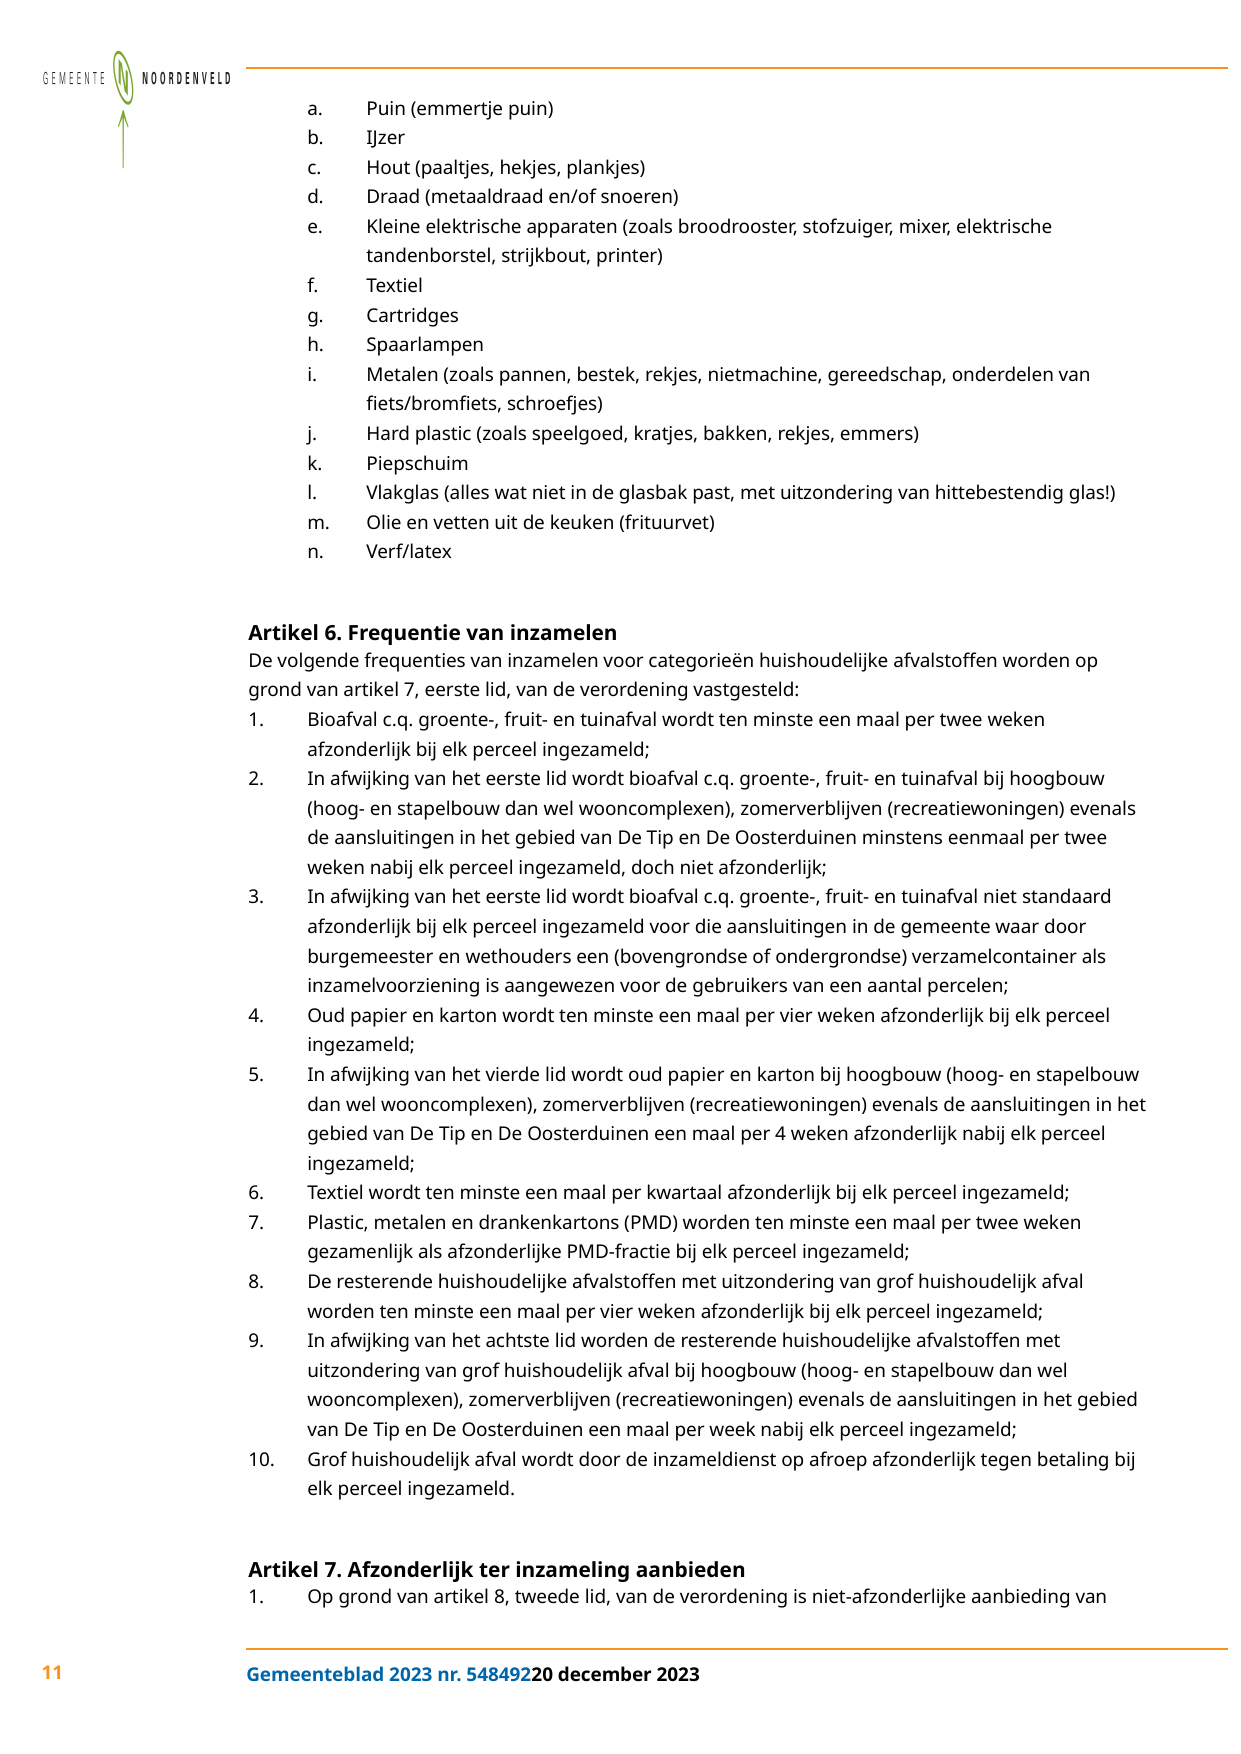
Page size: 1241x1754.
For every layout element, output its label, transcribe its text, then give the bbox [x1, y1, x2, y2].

list Spaarlampen [307, 331, 1152, 357]
text Artikel 7. Afzonderlijk ter inzameling aanbieden [248, 1555, 1152, 1584]
list De resterende huishoudelijke afvalstoffen met uitzondering van grof huishoudelijk afval worden ten minste een maal per vier weken afzonderlijk bij elk perceel ingezameld; [248, 1268, 1152, 1323]
list Vlakglas (alles wat niet in de glasbak past, met uitzondering van hittebestendig glas!) [307, 479, 1152, 505]
list Textiel wordt ten minste een maal per kwartaal afzonderlijk bij elk perceel ingezameld; [248, 1179, 1152, 1205]
list In afwijking van het achtste lid worden de resterende huishoudelijke afvalstoffen met uitzondering van grof huishoudelijk afval bij hoogbouw (hoog- en stapelbouw dan wel wooncomplexen), zomerverblijven (recreatiewoningen) evenals de aansluitingen in het gebied van De Tip en De Oosterduinen een maal per week nabij elk perceel ingezameld; [248, 1327, 1152, 1442]
list Piepschuim [307, 450, 1152, 476]
list Oud papier en karton wordt ten minste een maal per vier weken afzonderlijk bij elk perceel ingezameld; [248, 1002, 1152, 1057]
list Textiel [307, 272, 1152, 298]
list Draad (metaaldraad en/of snoeren) [307, 183, 1152, 209]
list Hout (paaltjes, hekjes, plankjes) [307, 154, 1152, 180]
list Verf/latex [307, 538, 1152, 564]
list Olie en vetten uit de keuken (frituurvet) [307, 509, 1152, 535]
list Hard plastic (zoals speelgoed, kratjes, bakken, rekjes, emmers) [307, 420, 1152, 446]
list Puin (emmertje puin) [307, 95, 1152, 121]
list Plastic, metalen en drankenkartons (PMD) worden ten minste een maal per twee weken gezamenlijk als afzonderlijke PMD-fractie bij elk perceel ingezameld; [248, 1209, 1152, 1264]
list In afwijking van het vierde lid wordt oud papier en karton bij hoogbouw (hoog- en stapelbouw dan wel wooncomplexen), zomerverblijven (recreatiewoningen) evenals de aansluitingen in het gebied van De Tip en De Oosterduinen een maal per 4 weken afzonderlijk nabij elk perceel ingezameld; [248, 1061, 1152, 1176]
list In afwijking van het eerste lid wordt bioafval c.q. groente-, fruit- en tuinafval niet standaard afzonderlijk bij elk perceel ingezameld voor die aansluitingen in de gemeente waar door burgemeester en wethouders een (bovengrondse of ondergrondse) verzamelcontainer als inzamelvoorziening is aangewezen voor de gebruikers van een aantal percelen; [248, 884, 1152, 998]
text Artikel 6. Frequentie van inzamelen [248, 618, 1152, 647]
list Op grond van artikel 8, tweede lid, van de verordening is niet-afzonderlijke aanbieding van [248, 1584, 1152, 1609]
list Kleine elektrische apparaten (zoals broodrooster, stofzuiger, mixer, elektrische tandenborstel, strijkbout, printer) [307, 213, 1152, 268]
list Metalen (zoals pannen, bestek, rekjes, nietmachine, gereedschap, onderdelen van fiets/bromfiets, schroefjes) [307, 361, 1152, 416]
list Grof huishoudelijk afval wordt door de inzameldienst op afroep afzonderlijk tegen betaling bij elk perceel ingezameld. [248, 1446, 1152, 1501]
list Cartridges [307, 302, 1152, 328]
list In afwijking van het eerste lid wordt bioafval c.q. groente-, fruit- en tuinafval bij hoogbouw (hoog- en stapelbouw dan wel wooncomplexen), zomerverblijven (recreatiewoningen) evenals de aansluitingen in het gebied van De Tip en De Oosterduinen minstens eenmaal per twee weken nabij elk perceel ingezameld, doch niet afzonderlijk; [248, 765, 1152, 880]
text De volgende frequenties van inzamelen voor categorieën huishoudelijke afvalstoffen worden op grond van artikel 7, eerste lid, van de verordening vastgesteld: [248, 647, 1152, 702]
list Bioafval c.q. groente-, fruit- en tuinafval wordt ten minste een maal per twee weken afzonderlijk bij elk perceel ingezameld; [248, 706, 1152, 761]
list IJzer [307, 124, 1152, 150]
picture [41, 47, 231, 172]
